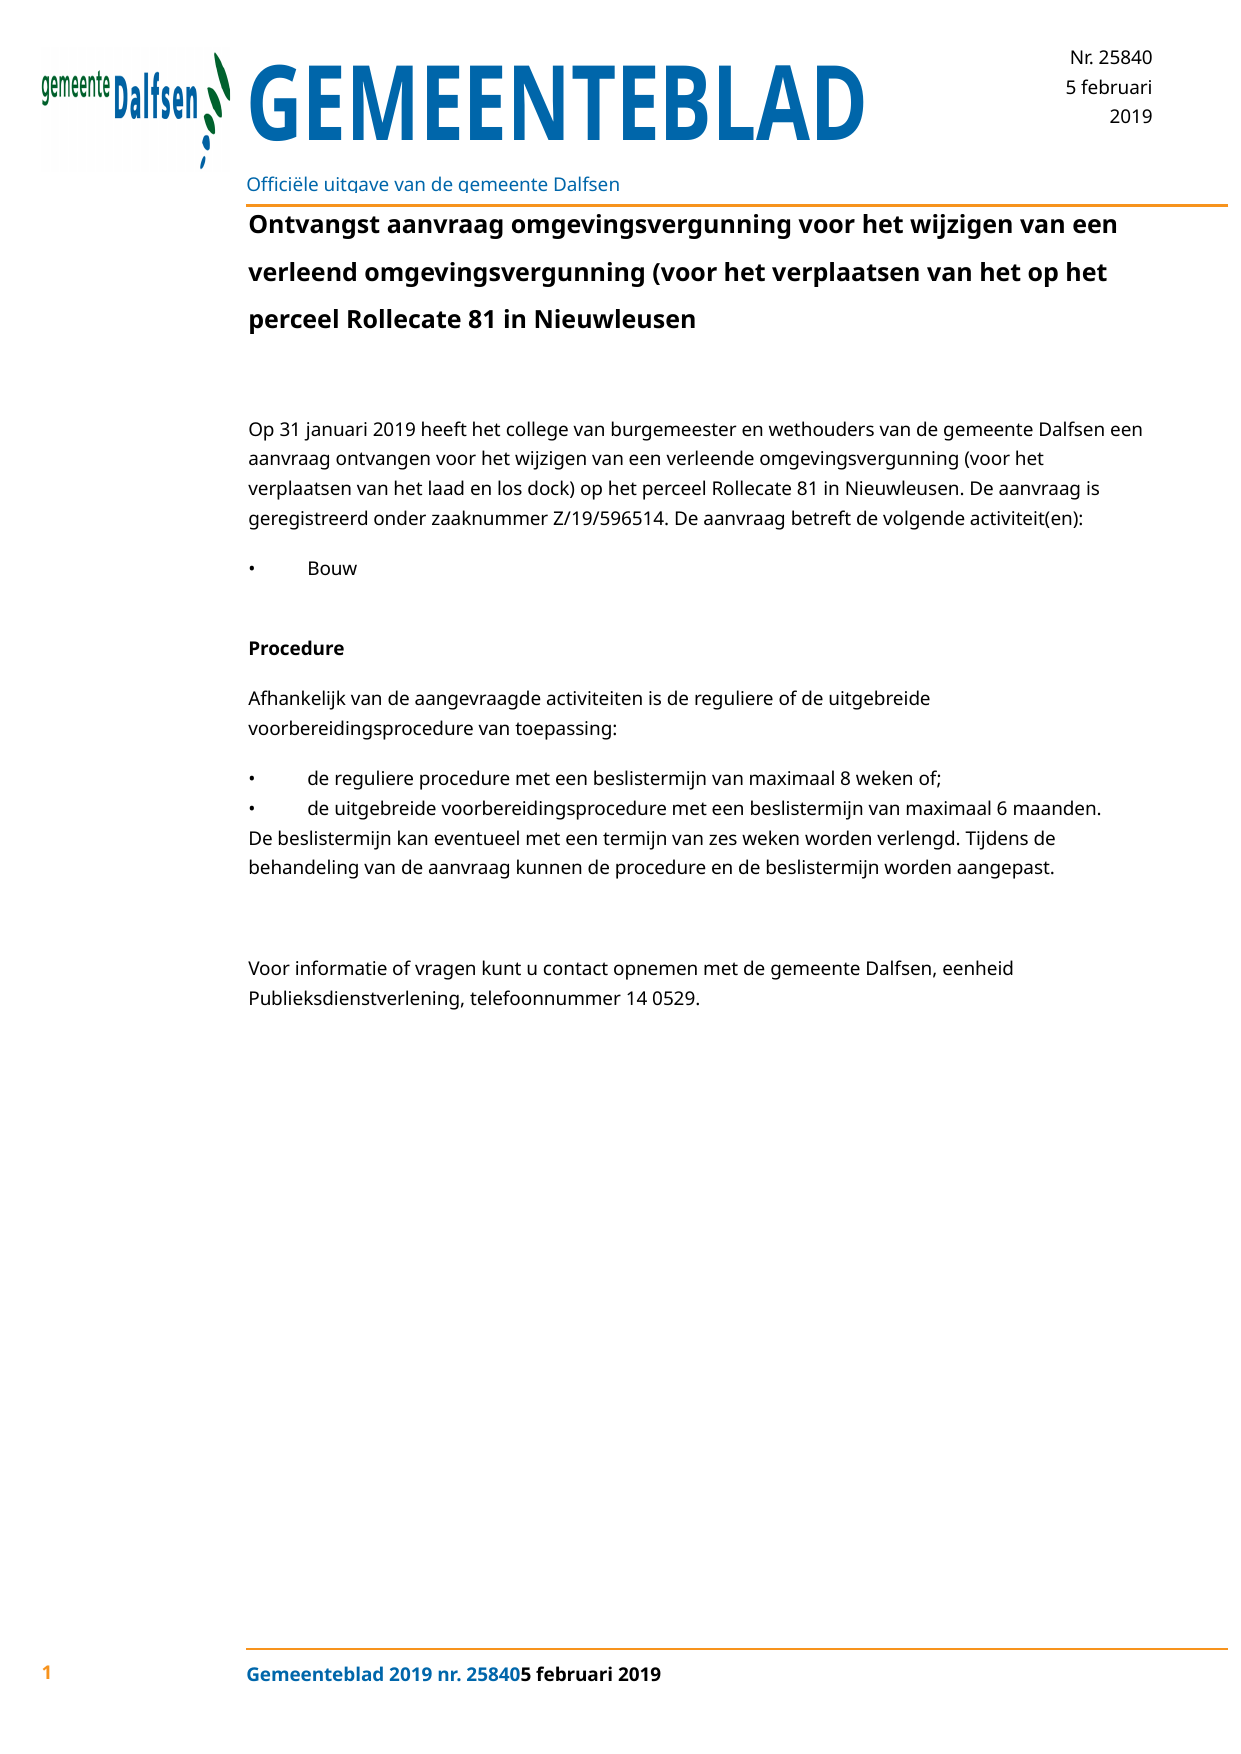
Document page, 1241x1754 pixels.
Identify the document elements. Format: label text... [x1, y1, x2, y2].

list de reguliere procedure met een beslistermijn van maximaal 8 weken of; [248, 766, 1152, 791]
text De beslistermijn kan eventueel met een termijn van zes weken worden verlengd. Tijdens de behandeling van de aanvraag kunnen de procedure en de beslistermijn worden aangepast. [248, 825, 1152, 880]
list de uitgebreide voorbereidingsprocedure met een beslistermijn van maximaal 6 maanden. [248, 795, 1152, 821]
picture [41, 47, 231, 172]
text Op 31 januari 2019 heeft het college van burgemeester en wethouders van de gemeente Dalfsen een aanvraag ontvangen voor het wijzigen van een verleende omgevingsvergunning (voor het verplaatsen van het laad en los dock) op het perceel Rollecate 81 in Nieuwleusen. De aanvraag is geregistreerd onder zaaknummer Z/19/596514. De aanvraag betreft de volgende activiteit(en): [248, 416, 1152, 530]
list Bouw [248, 555, 1152, 581]
text Procedure [248, 635, 1152, 661]
text Afhankelijk van de aangevraagde activiteiten is de reguliere of de uitgebreide voorbereidingsprocedure van toepassing: [248, 686, 1152, 741]
text Ontvangst aanvraag omgevingsvergunning voor het wijzigen van een verleend omgevingsvergunning (voor het verplaatsen van het op het perceel Rollecate 81 in Nieuwleusen [248, 207, 1152, 336]
text Voor informatie of vragen kunt u contact opnemen met de gemeente Dalfsen, eenheid Publieksdienstverlening, telefoonnummer 14 0529. [248, 955, 1152, 1010]
